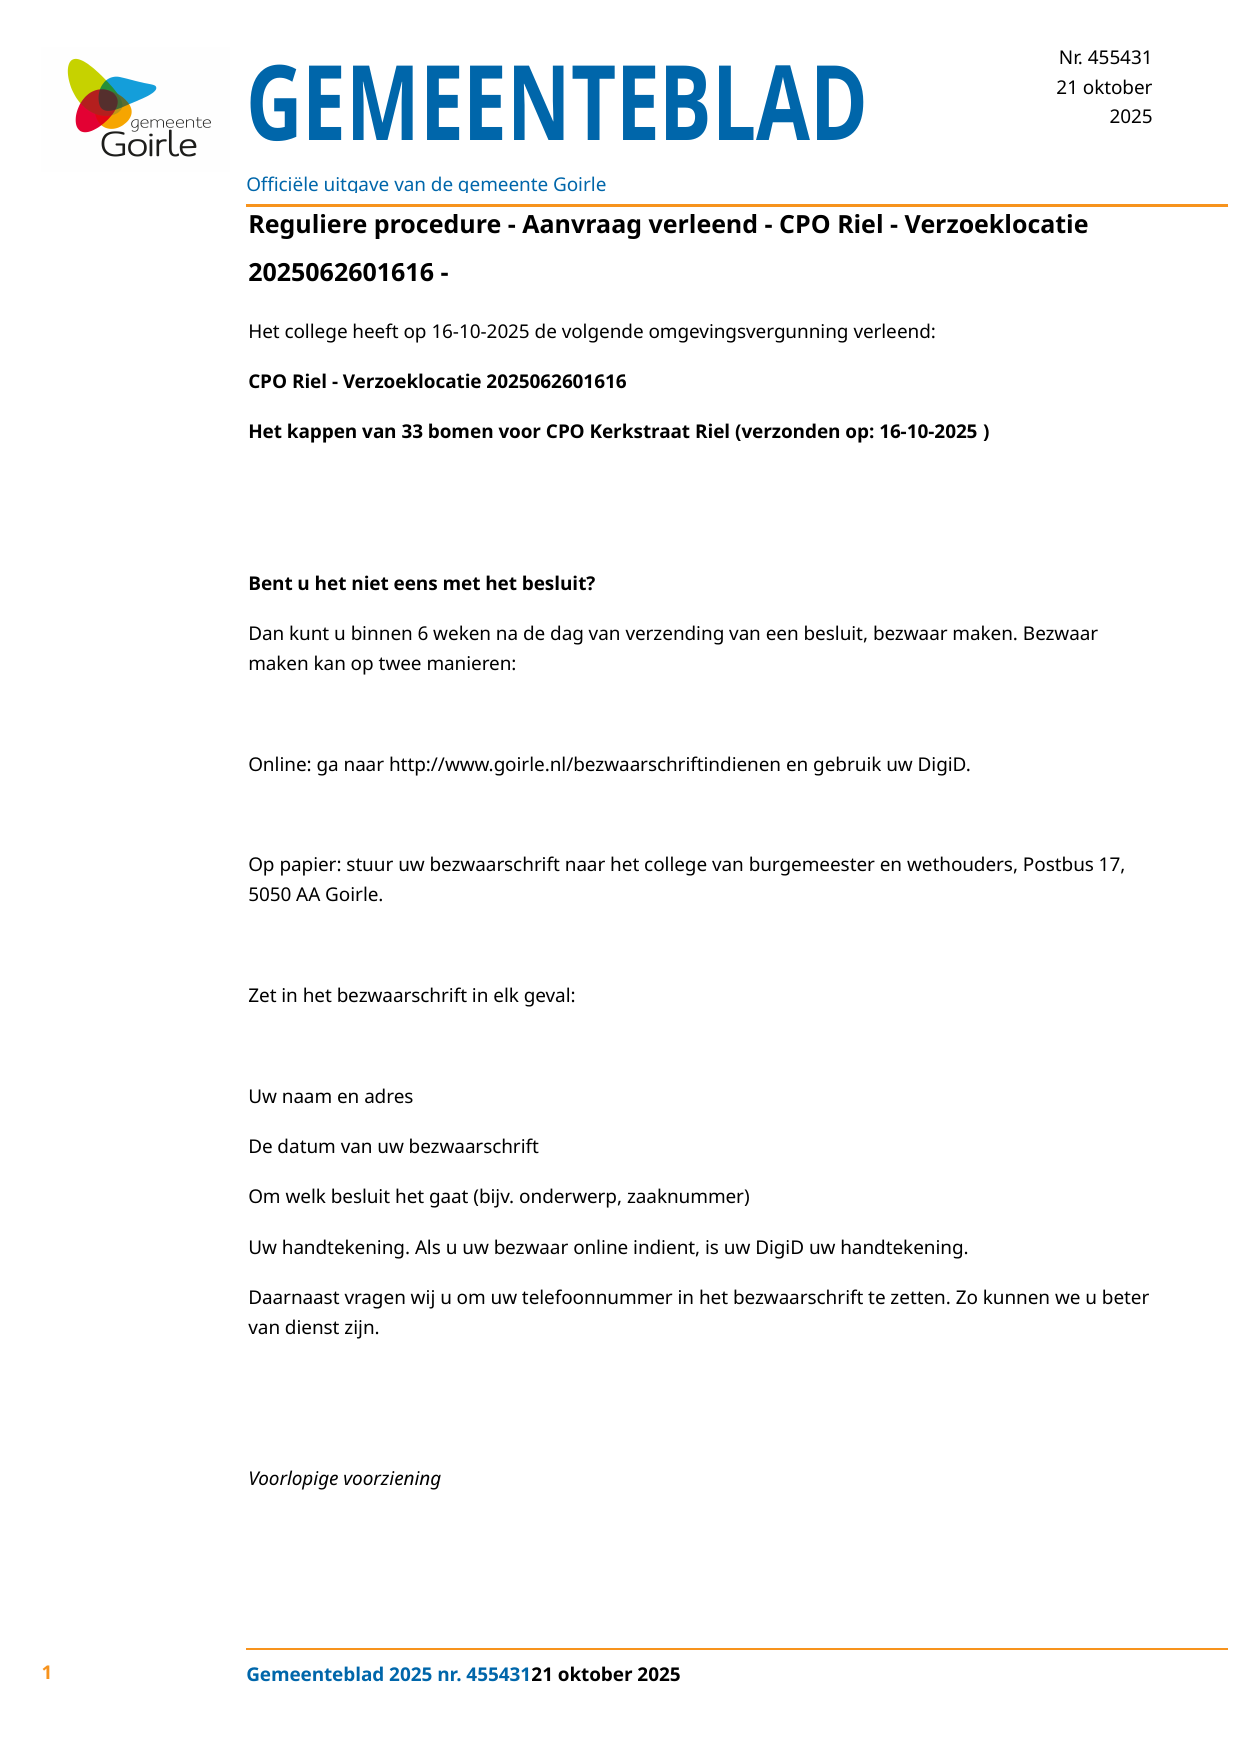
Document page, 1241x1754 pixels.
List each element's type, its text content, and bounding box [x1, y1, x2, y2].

text De datum van uw bezwaarschrift [248, 1133, 1152, 1159]
text Het college heeft op 16-10-2025 de volgende omgevingsvergunning verleend: [248, 318, 1152, 344]
picture [41, 47, 231, 172]
text Voorlopige voorziening [248, 1465, 1152, 1491]
text Zet in het bezwaarschrift in elk geval: [248, 982, 1152, 1008]
text Om welk besluit het gaat (bijv. onderwerp, zaaknummer) [248, 1184, 1152, 1209]
text Uw handtekening. Als u uw bezwaar online indient, is uw DigiD uw handtekening. [248, 1234, 1152, 1260]
text Uw naam en adres [248, 1083, 1152, 1109]
text Bent u het niet eens met het besluit? [248, 570, 1152, 596]
text Online: ga naar http://www.goirle.nl/bezwaarschriftindienen en gebruik uw DigiD. [248, 751, 1152, 777]
text Op papier: stuur uw bezwaarschrift naar het college van burgemeester en wethouders, Postbus 17, 5050 AA Goirle. [248, 852, 1152, 907]
text Daarnaast vragen wij u om uw telefoonnummer in het bezwaarschrift te zetten. Zo kunnen we u beter van dienst zijn. [248, 1284, 1152, 1340]
text Het kappen van 33 bomen voor CPO Kerkstraat Riel (verzonden op: 16-10-2025 ) [248, 419, 1152, 444]
text Dan kunt u binnen 6 weken na de dag van verzending van een besluit, bezwaar maken. Bezwaar maken kan op twee manieren: [248, 620, 1152, 676]
text Reguliere procedure - Aanvraag verleend - CPO Riel - Verzoeklocatie 2025062601616 - [248, 207, 1152, 288]
text CPO Riel - Verzoeklocatie 2025062601616 [248, 368, 1152, 394]
